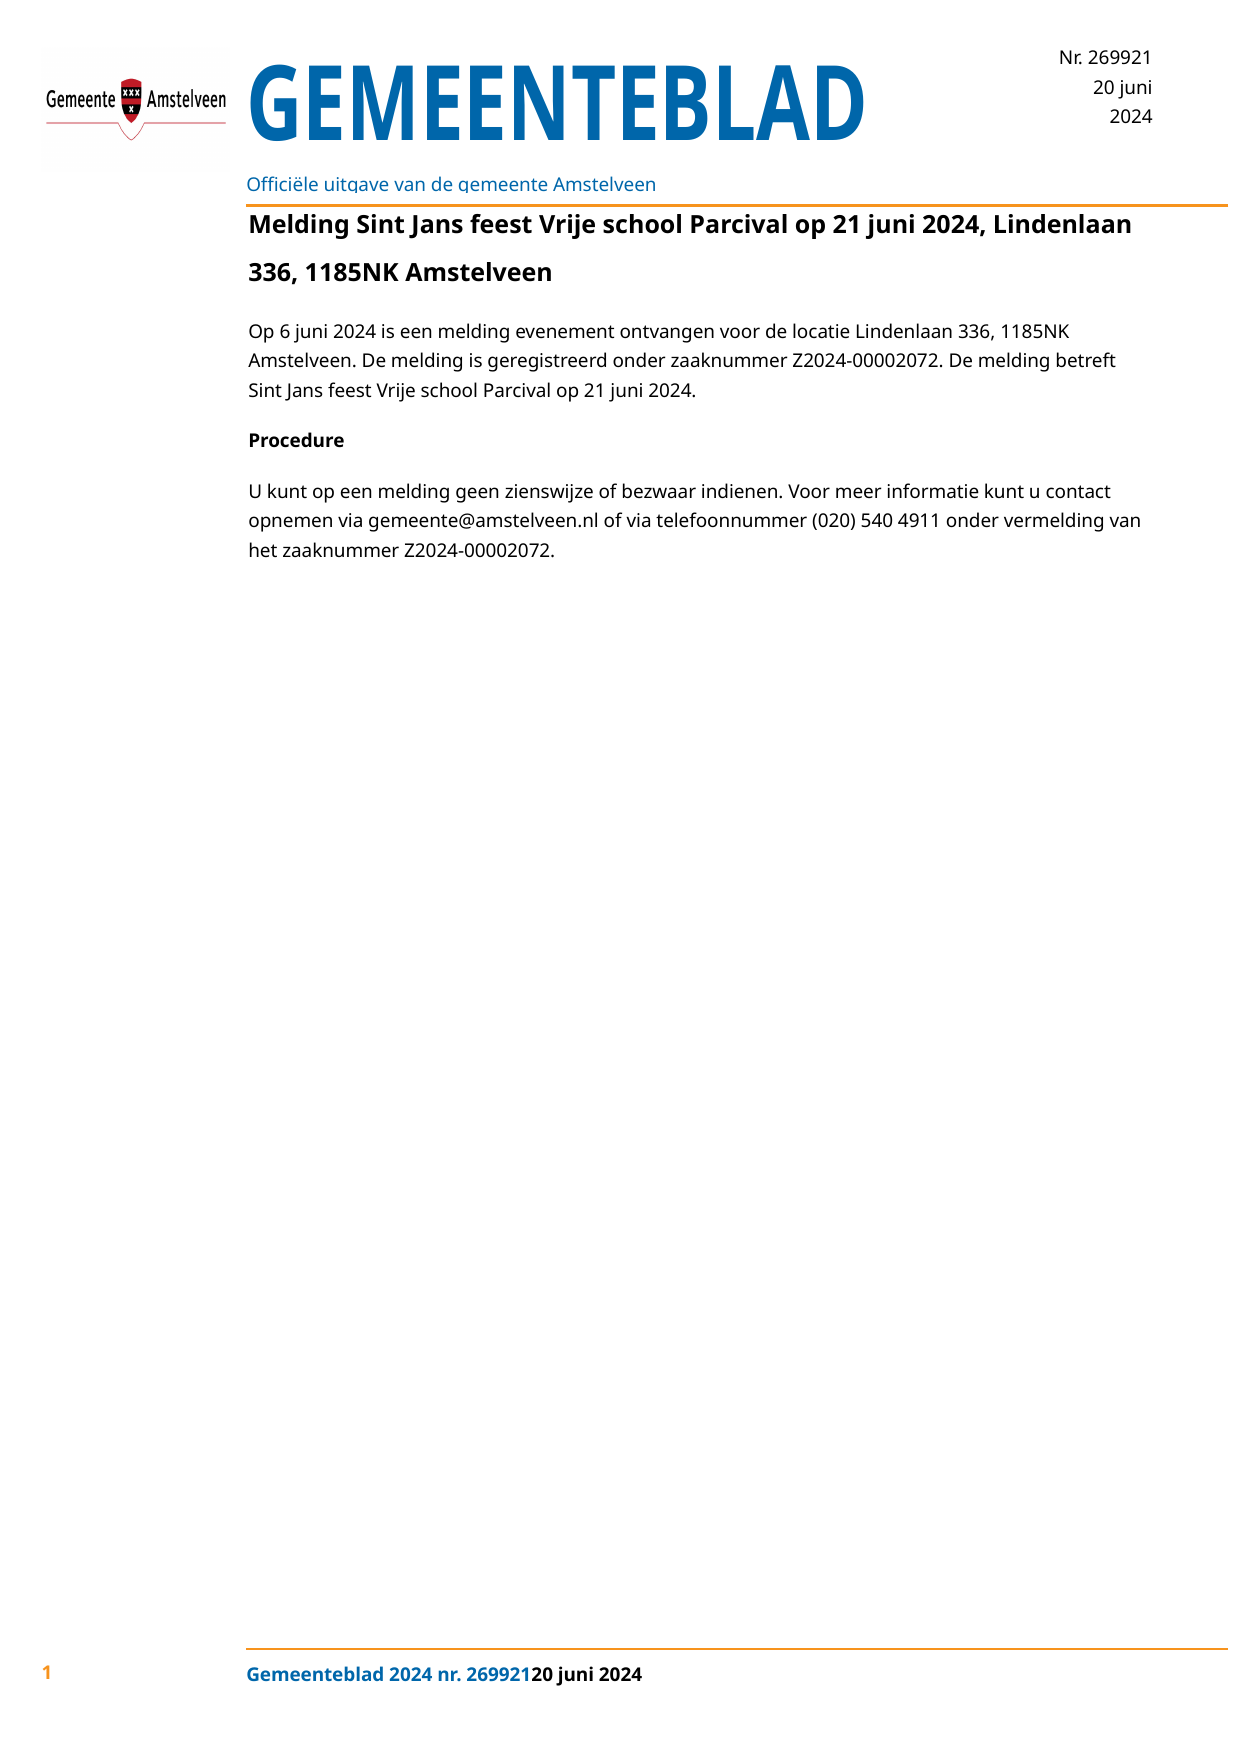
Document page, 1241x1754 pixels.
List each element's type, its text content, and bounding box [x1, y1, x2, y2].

text Op 6 juni 2024 is een melding evenement ontvangen voor de locatie Lindenlaan 336, 1185NK Amstelveen. De melding is geregistreerd onder zaaknummer Z2024-00002072. De melding betreft Sint Jans feest Vrije school Parcival op 21 juni 2024. [248, 318, 1152, 403]
picture [41, 47, 231, 172]
text Melding Sint Jans feest Vrije school Parcival op 21 juni 2024, Lindenlaan 336, 1185NK Amstelveen [248, 207, 1152, 288]
text U kunt op een melding geen zienswijze of bezwaar indienen. Voor meer informatie kunt u contact opnemen via gemeente@amstelveen.nl of via telefoonnummer (020) 540 4911 onder vermelding van het zaaknummer Z2024-00002072. [248, 478, 1152, 563]
text Procedure [248, 427, 1152, 453]
